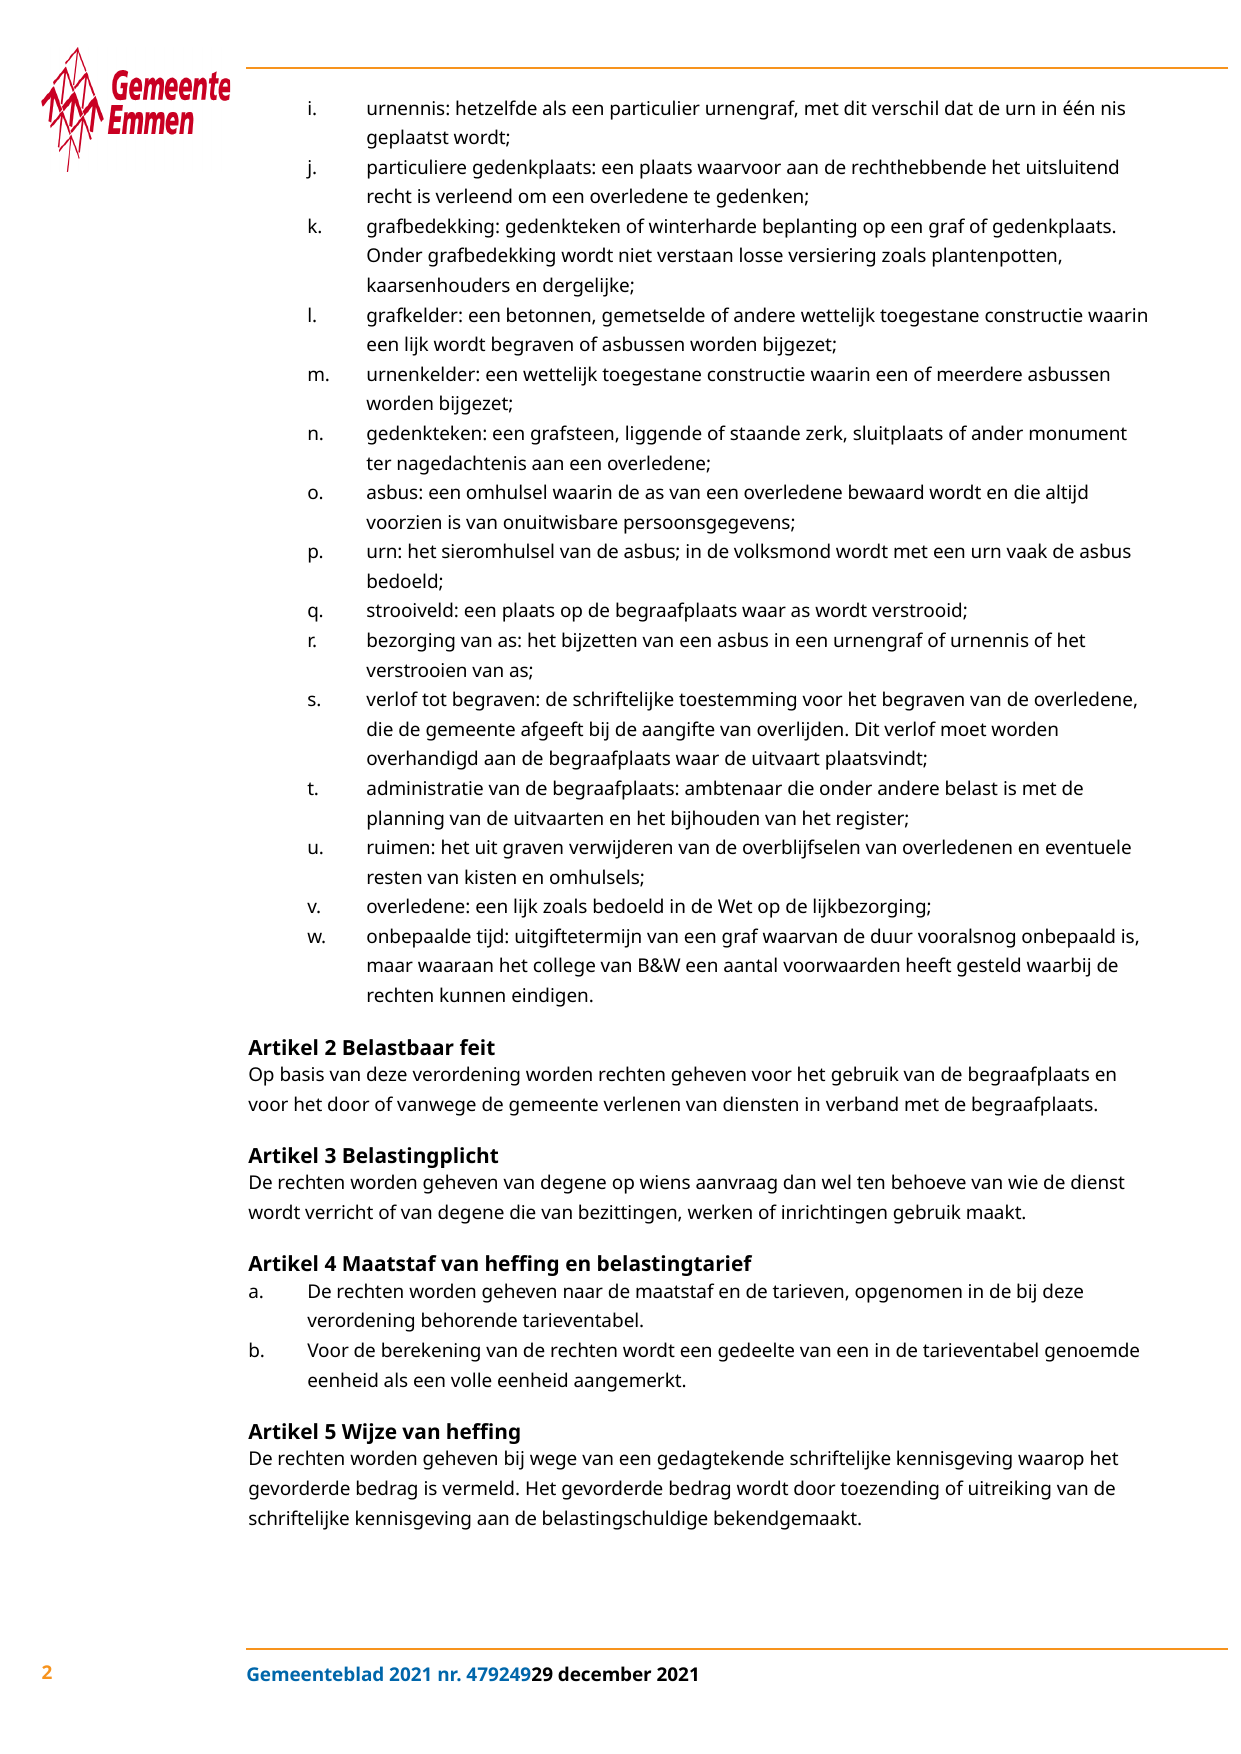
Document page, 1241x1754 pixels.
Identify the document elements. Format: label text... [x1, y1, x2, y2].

list De rechten worden geheven naar de maatstaf en de tarieven, opgenomen in de bij deze verordening behorende tarieventabel. [248, 1278, 1152, 1333]
list grafkelder: een betonnen, gemetselde of andere wettelijk toegestane constructie waarin een lijk wordt begraven of asbussen worden bijgezet; [307, 302, 1152, 357]
text Artikel 4 Maatstaf van heffing en belastingtarief [248, 1249, 1152, 1278]
text De rechten worden geheven bij wege van een gedagtekende schriftelijke kennisgeving waarop het gevorderde bedrag is vermeld. Het gevorderde bedrag wordt door toezending of uitreiking van de schriftelijke kennisgeving aan de belastingschuldige bekendgemaakt. [248, 1446, 1152, 1531]
list onbepaalde tijd: uitgiftetermijn van een graf waarvan de duur vooralsnog onbepaald is, maar waaraan het college van B&W een aantal voorwaarden heeft gesteld waarbij de rechten kunnen eindigen. [307, 923, 1152, 1008]
list grafbedekking: gedenkteken of winterharde beplanting op een graf of gedenkplaats. Onder grafbedekking wordt niet verstaan losse versiering zoals plantenpotten, kaarsenhouders en dergelijke; [307, 213, 1152, 298]
text De rechten worden geheven van degene op wiens aanvraag dan wel ten behoeve van wie de dienst wordt verricht of van degene die van bezittingen, werken of inrichtingen gebruik maakt. [248, 1169, 1152, 1225]
list ruimen: het uit graven verwijderen van de overblijfselen van overledenen en eventuele resten van kisten en omhulsels; [307, 834, 1152, 890]
list Voor de berekening van de rechten wordt een gedeelte van een in de tarieventabel genoemde eenheid als een volle eenheid aangemerkt. [248, 1337, 1152, 1392]
list urnennis: hetzelfde als een particulier urnengraf, met dit verschil dat de urn in één nis geplaatst wordt; [307, 95, 1152, 150]
text Artikel 5 Wijze van heffing [248, 1417, 1152, 1446]
list administratie van de begraafplaats: ambtenaar die onder andere belast is met de planning van de uitvaarten en het bijhouden van het register; [307, 775, 1152, 831]
list overledene: een lijk zoals bedoeld in de Wet op de lijkbezorging; [307, 893, 1152, 919]
list strooiveld: een plaats op de begraafplaats waar as wordt verstrooid; [307, 598, 1152, 623]
list urn: het sieromhulsel van de asbus; in de volksmond wordt met een urn vaak de asbus bedoeld; [307, 538, 1152, 594]
list gedenkteken: een grafsteen, liggende of staande zerk, sluitplaats of ander monument ter nagedachtenis aan een overledene; [307, 420, 1152, 476]
list bezorging van as: het bijzetten van een asbus in een urnengraf of urnennis of het verstrooien van as; [307, 627, 1152, 683]
picture [41, 47, 231, 172]
text Artikel 2 Belastbaar feit [248, 1033, 1152, 1061]
list asbus: een omhulsel waarin de as van een overledene bewaard wordt en die altijd voorzien is van onuitwisbare persoonsgegevens; [307, 479, 1152, 535]
list particuliere gedenkplaats: een plaats waarvoor aan de rechthebbende het uitsluitend recht is verleend om een overledene te gedenken; [307, 154, 1152, 209]
text Op basis van deze verordening worden rechten geheven voor het gebruik van de begraafplaats en voor het door of vanwege de gemeente verlenen van diensten in verband met de begraafplaats. [248, 1061, 1152, 1116]
list urnenkelder: een wettelijk toegestane constructie waarin een of meerdere asbussen worden bijgezet; [307, 361, 1152, 416]
list verlof tot begraven: de schriftelijke toestemming voor het begraven van de overledene, die de gemeente afgeeft bij de aangifte van overlijden. Dit verlof moet worden overhandigd aan de begraafplaats waar de uitvaart plaatsvindt; [307, 686, 1152, 771]
text Artikel 3 Belastingplicht [248, 1141, 1152, 1169]
